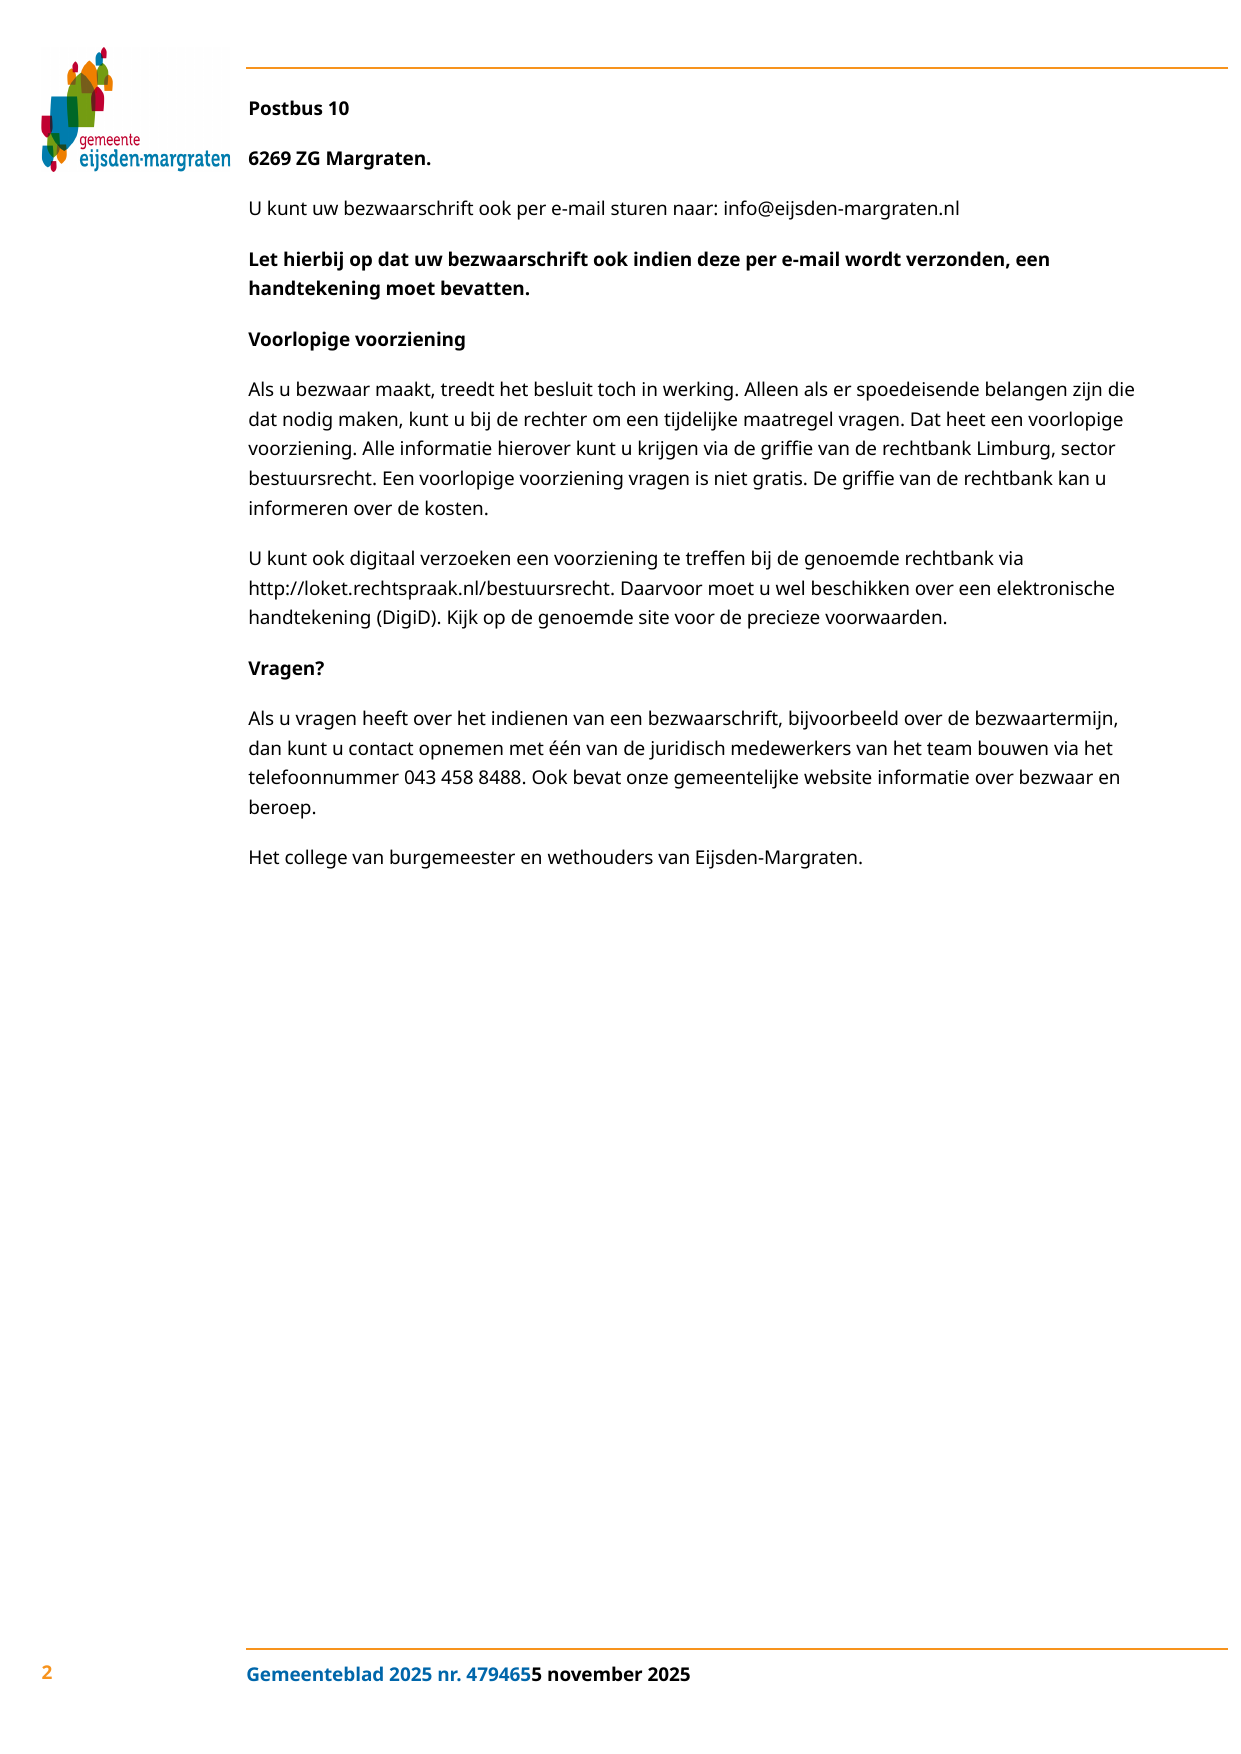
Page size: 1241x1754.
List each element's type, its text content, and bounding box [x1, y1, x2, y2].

text Vragen? [248, 655, 1152, 681]
text U kunt uw bezwaarschrift ook per e-mail sturen naar: info@eijsden-margraten.nl [248, 196, 1152, 221]
text Als u bezwaar maakt, treedt het besluit toch in werking. Alleen als er spoedeisende belangen zijn die dat nodig maken, kunt u bij de rechter om een tijdelijke maatregel vragen. Dat heet een voorlopige voorziening. Alle informatie hierover kunt u krijgen via de griffie van de rechtbank Limburg, sector bestuursrecht. Een voorlopige voorziening vragen is niet gratis. De griffie van de rechtbank kan u informeren over de kosten. [248, 376, 1152, 521]
text 6269 ZG Margraten. [248, 145, 1152, 171]
text Postbus 10 [248, 95, 1152, 121]
text U kunt ook digitaal verzoeken een voorziening te treffen bij de genoemde rechtbank via http://loket.rechtspraak.nl/bestuursrecht. Daarvoor moet u wel beschikken over een elektronische handtekening (DigiD). Kijk op de genoemde site voor de precieze voorwaarden. [248, 545, 1152, 630]
text Als u vragen heeft over het indienen van een bezwaarschrift, bijvoorbeeld over de bezwaartermijn, dan kunt u contact opnemen met één van de juridisch medewerkers van het team bouwen via het telefoonnummer 043 458 8488. Ook bevat onze gemeentelijke website informatie over bezwaar en beroep. [248, 705, 1152, 820]
text Het college van burgemeester en wethouders van Eijsden-Margraten. [248, 844, 1152, 870]
text Voorlopige voorziening [248, 326, 1152, 352]
text Let hierbij op dat uw bezwaarschrift ook indien deze per e-mail wordt verzonden, een handtekening moet bevatten. [248, 246, 1152, 301]
picture [41, 47, 231, 172]
